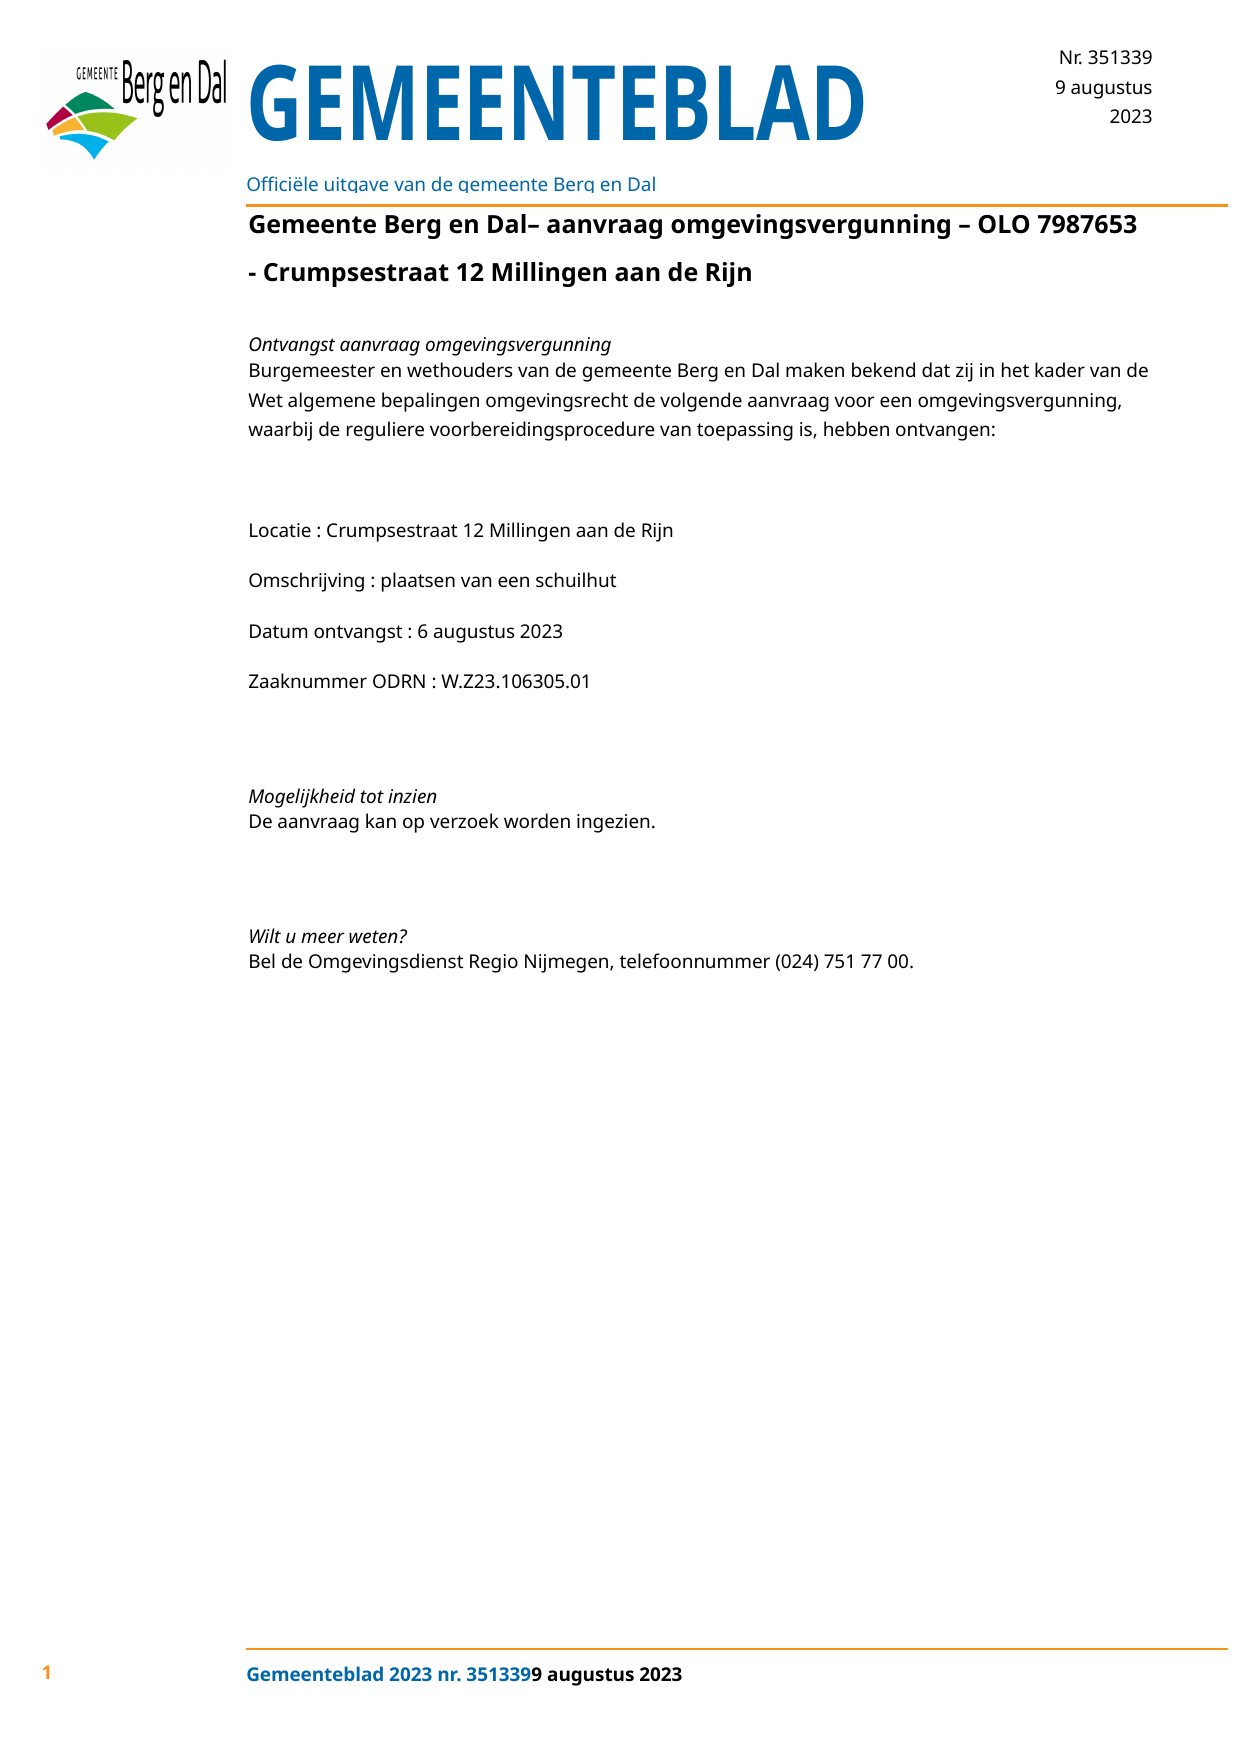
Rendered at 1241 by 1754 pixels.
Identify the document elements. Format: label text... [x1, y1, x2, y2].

text Zaaknummer ODRN : W.Z23.106305.01 [248, 668, 1152, 694]
text Locatie : Crumpsestraat 12 Millingen aan de Rijn [248, 517, 1152, 543]
text Gemeente Berg en Dal– aanvraag omgevingsvergunning – OLO 7987653 - Crumpsestraat 12 Millingen aan de Rijn [248, 207, 1152, 288]
text Bel de Omgevingsdienst Regio Nijmegen, telefoonnummer (024) 751 77 00. [248, 949, 1152, 974]
text Datum ontvangst : 6 augustus 2023 [248, 618, 1152, 644]
text De aanvraag kan op verzoek worden ingezien. [248, 808, 1152, 834]
picture [41, 47, 231, 172]
text Wilt u meer weten? [248, 923, 1152, 949]
text Mogelijkheid tot inzien [248, 783, 1152, 808]
text Ontvangst aanvraag omgevingsvergunning [248, 331, 1152, 357]
text Omschrijving : plaatsen van een schuilhut [248, 568, 1152, 593]
text Burgemeester en wethouders van de gemeente Berg en Dal maken bekend dat zij in het kader van de Wet algemene bepalingen omgevingsrecht de volgende aanvraag voor een omgevingsvergunning, waarbij de reguliere voorbereidingsprocedure van toepassing is, hebben ontvangen: [248, 357, 1152, 442]
